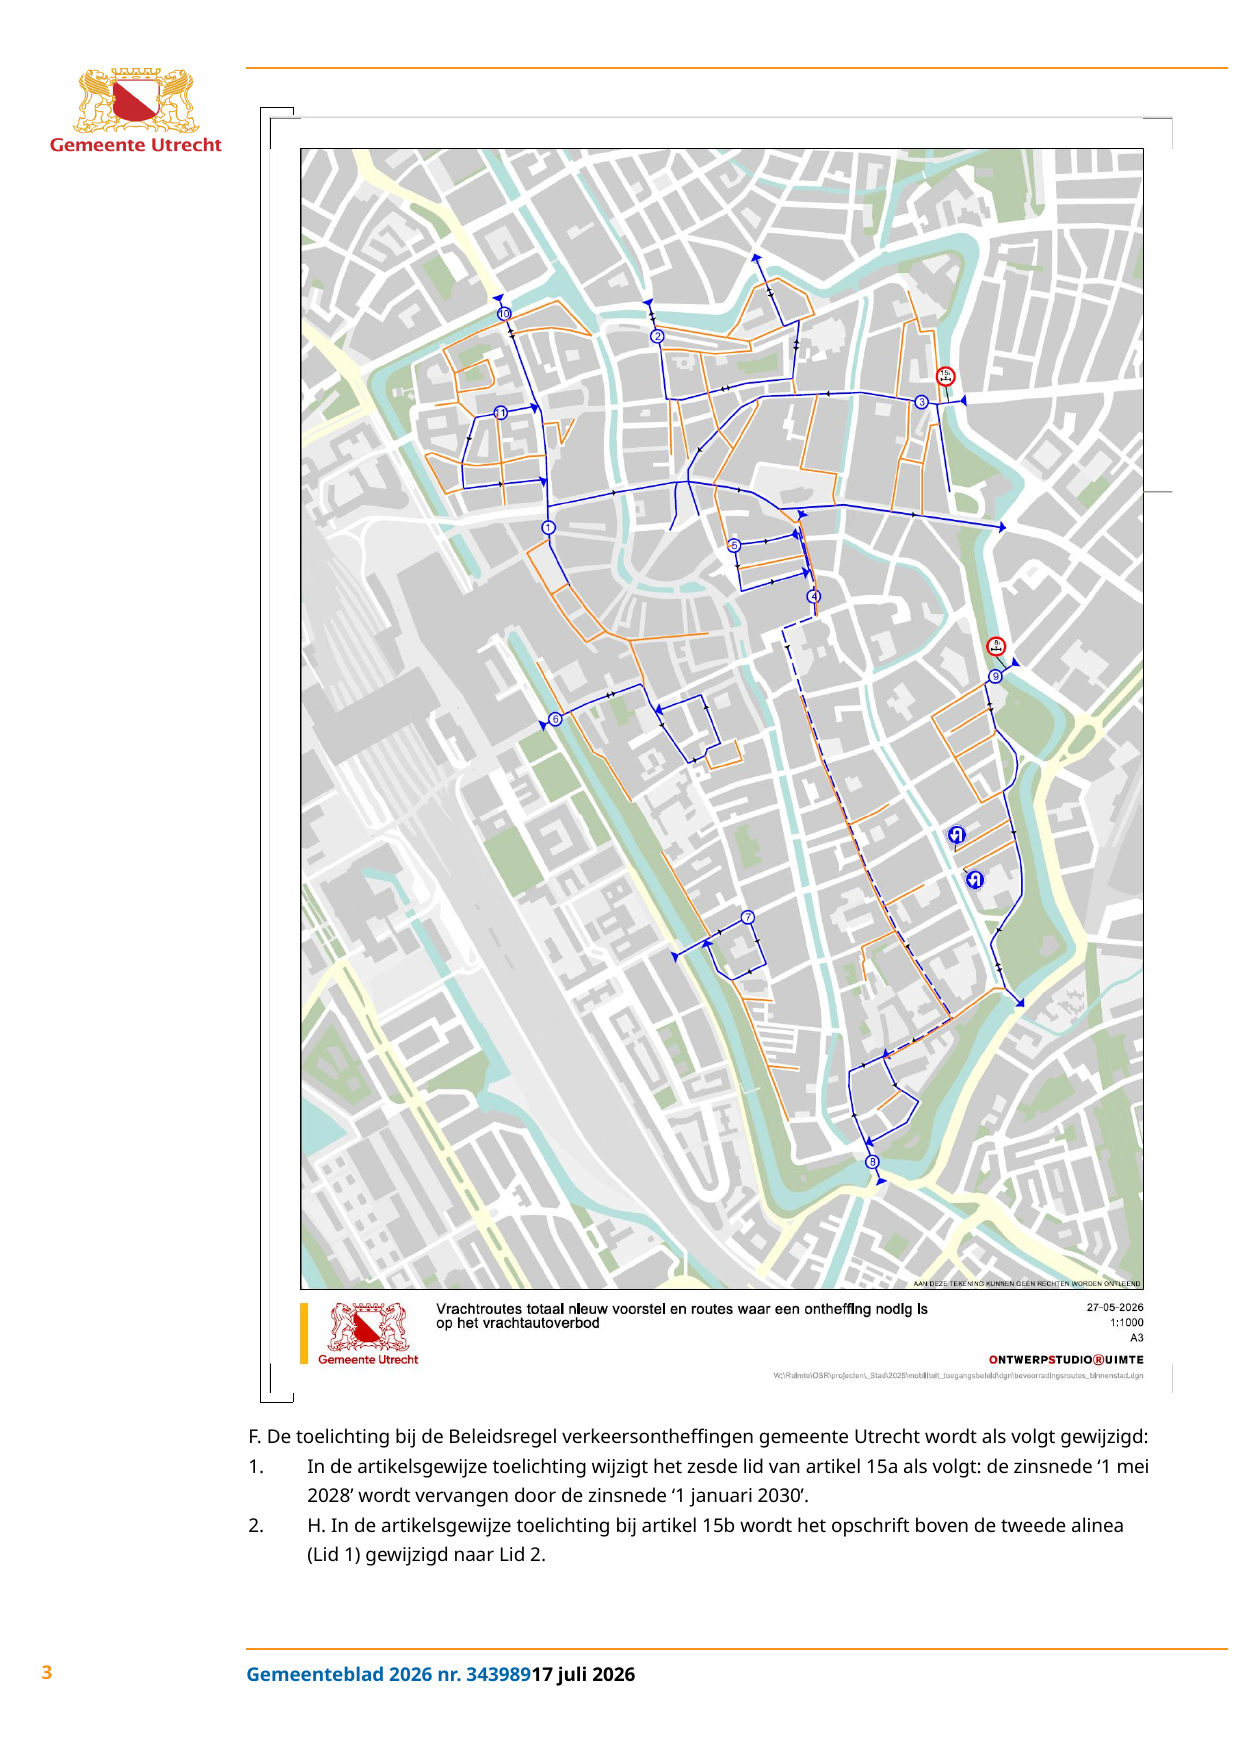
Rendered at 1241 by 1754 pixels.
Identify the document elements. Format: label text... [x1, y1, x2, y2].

list H. In de artikelsgewijze toelichting bij artikel 15b wordt het opschrift boven de tweede alinea (Lid 1) gewijzigd naar Lid 2. [248, 1512, 1152, 1567]
list In de artikelsgewijze toelichting wijzigt het zesde lid van artikel 15a als volgt: de zinsnede ‘1 mei 2028’ wordt vervangen door de zinsnede ‘1 januari 2030’. [248, 1453, 1152, 1508]
text F. De toelichting bij de Beleidsregel verkeersontheffingen gemeente Utrecht wordt als volgt gewijzigd: [248, 1423, 1152, 1449]
picture [41, 47, 231, 172]
picture [268, 115, 1173, 1393]
